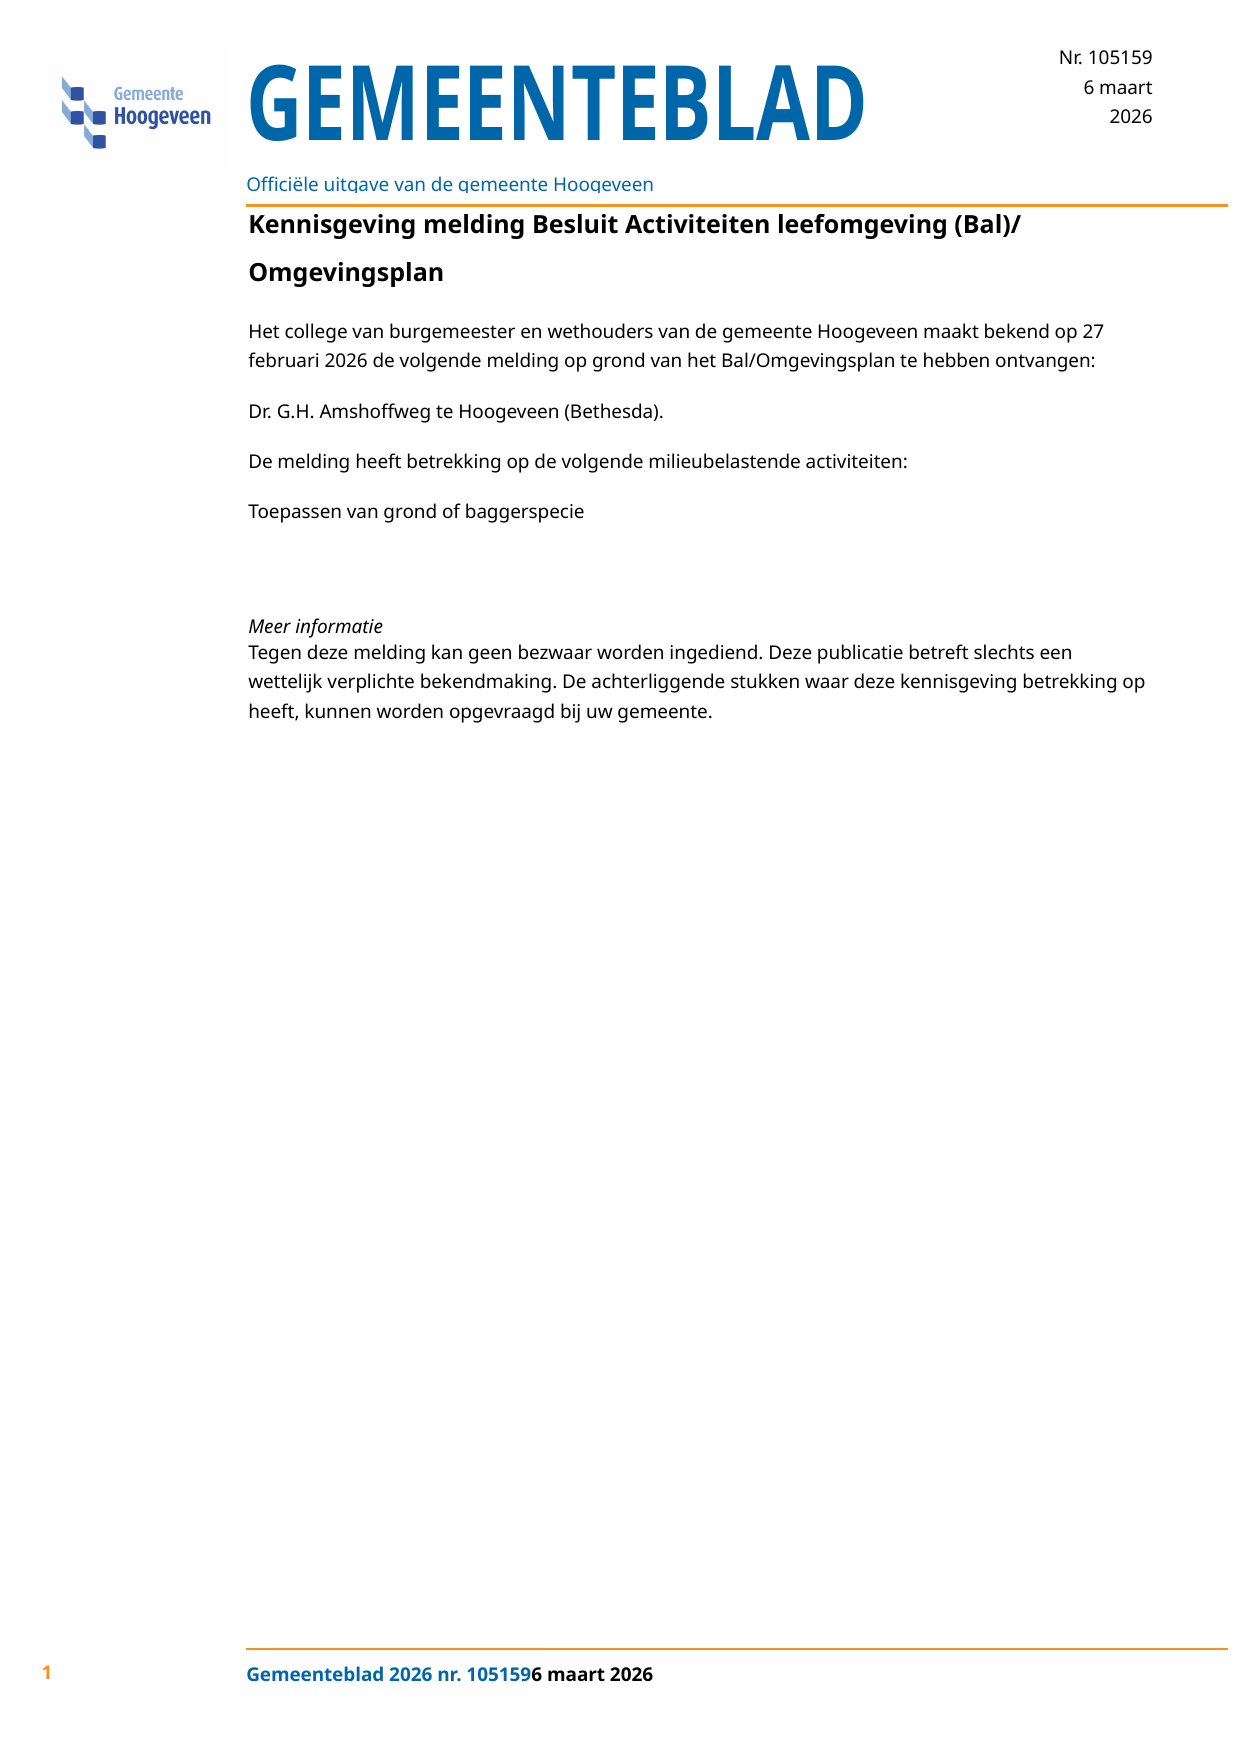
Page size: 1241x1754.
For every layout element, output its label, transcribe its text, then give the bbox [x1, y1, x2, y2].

picture [41, 47, 231, 172]
text Kennisgeving melding Besluit Activiteiten leefomgeving (Bal)/ Omgevingsplan [248, 207, 1152, 288]
text Meer informatie [248, 613, 1152, 639]
text Dr. G.H. Amshoffweg te Hoogeveen (Bethesda). [248, 398, 1152, 424]
text De melding heeft betrekking op de volgende milieubelastende activiteiten: [248, 448, 1152, 474]
text Tegen deze melding kan geen bezwaar worden ingediend. Deze publicatie betreft slechts een wettelijk verplichte bekendmaking. De achterliggende stukken waar deze kennisgeving betrekking op heeft, kunnen worden opgevraagd bij uw gemeente. [248, 639, 1152, 724]
text Het college van burgemeester en wethouders van de gemeente Hoogeveen maakt bekend op 27 februari 2026 de volgende melding op grond van het Bal/Omgevingsplan te hebben ontvangen: [248, 318, 1152, 373]
text Toepassen van grond of baggerspecie [248, 499, 1152, 524]
